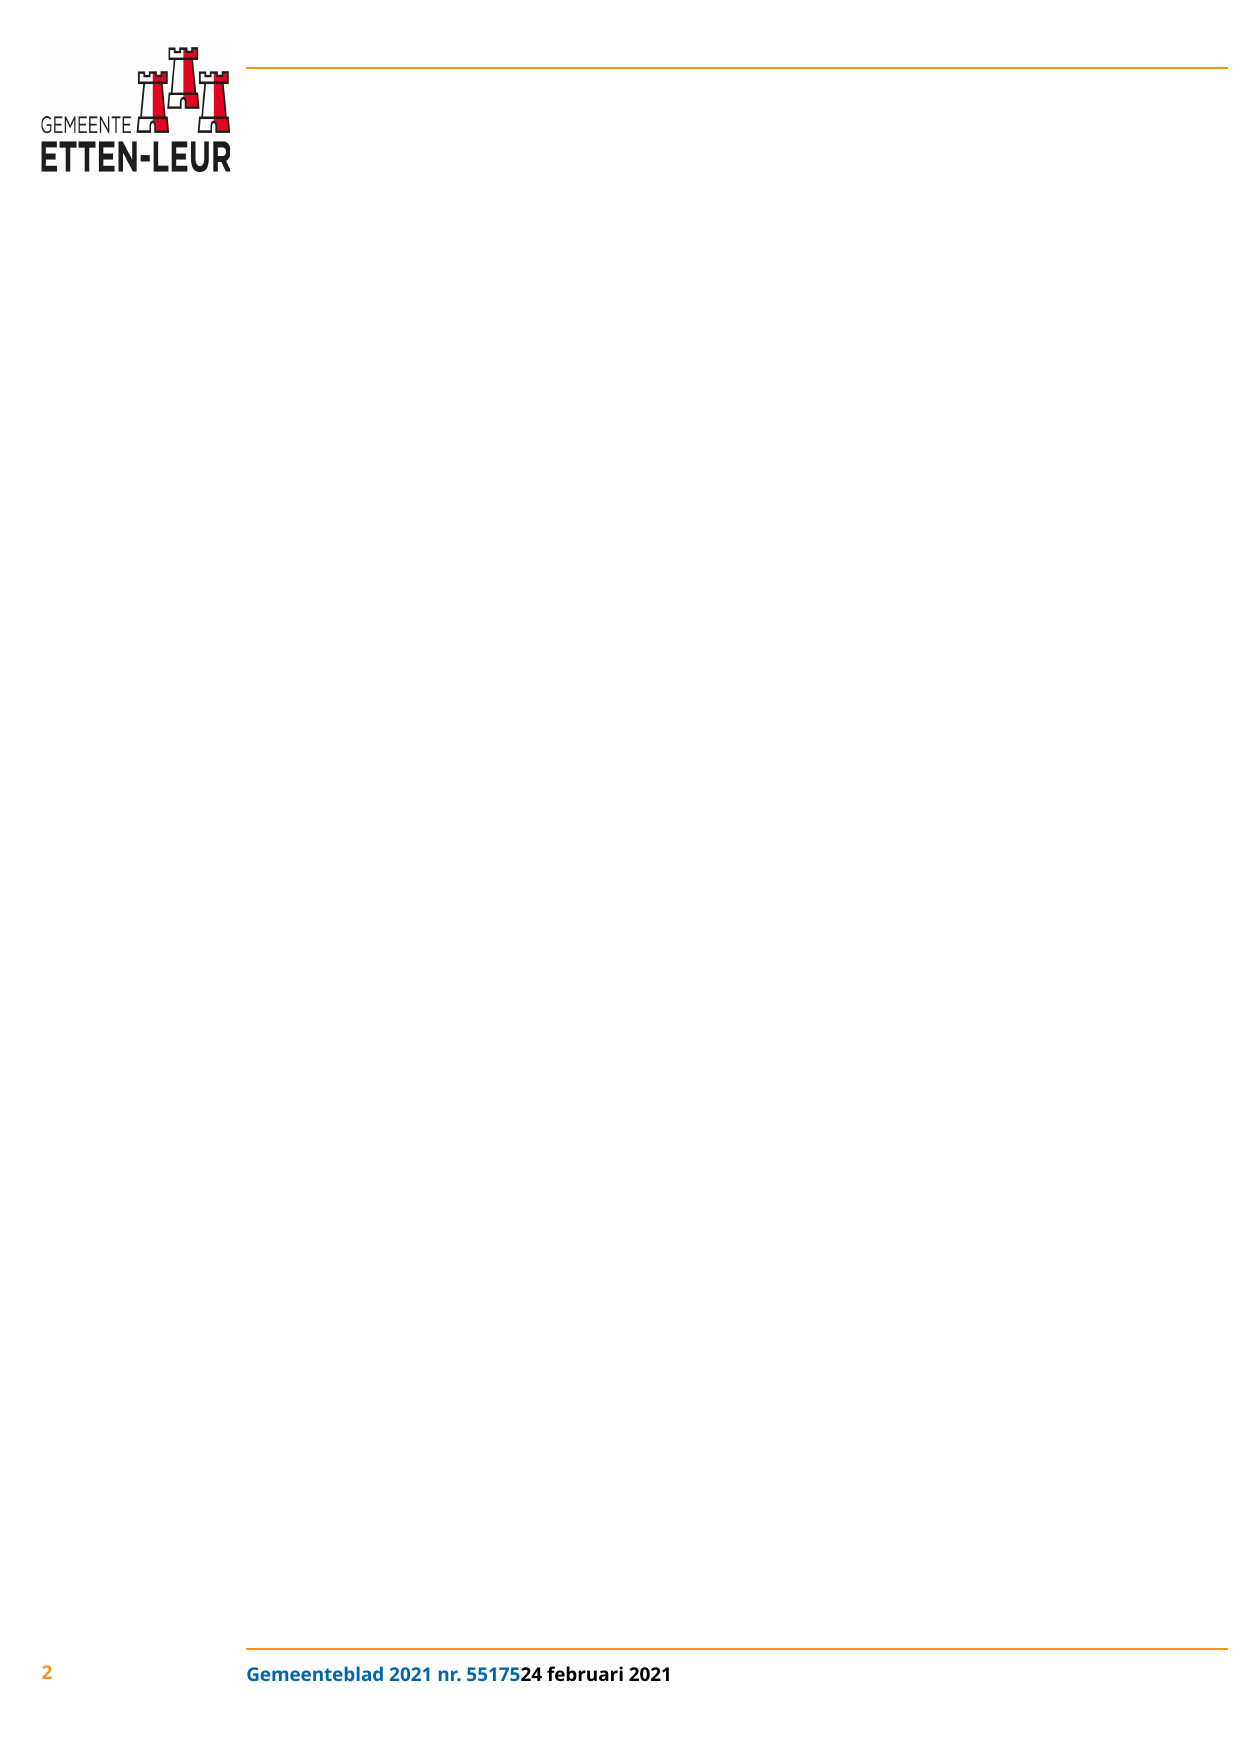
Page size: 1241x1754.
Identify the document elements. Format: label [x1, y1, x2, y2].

picture [41, 47, 231, 172]
